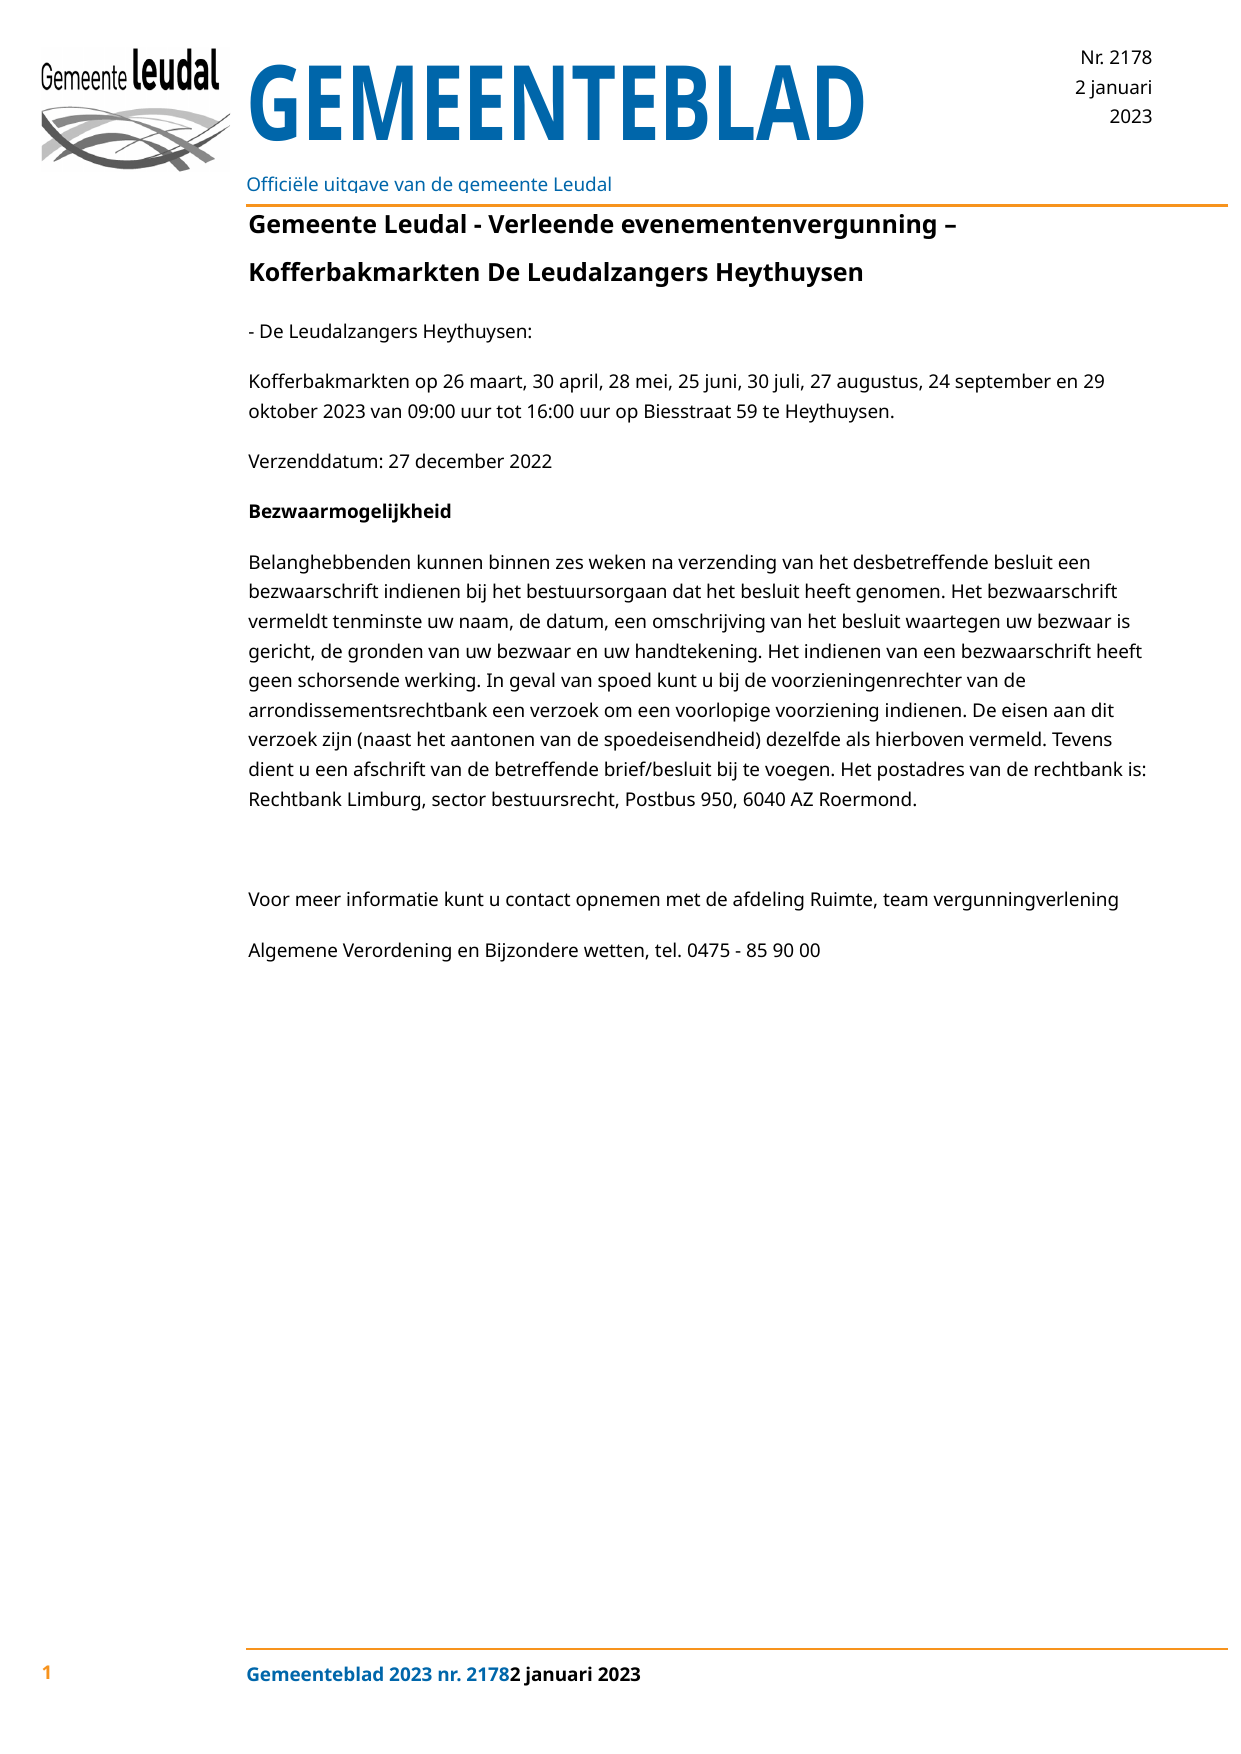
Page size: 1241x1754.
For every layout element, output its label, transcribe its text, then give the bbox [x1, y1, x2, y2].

text Verzenddatum: 27 december 2022 [248, 448, 1152, 474]
text Bezwaarmogelijkheid [248, 499, 1152, 524]
picture [41, 47, 231, 172]
text Belanghebbenden kunnen binnen zes weken na verzending van het desbetreffende besluit een bezwaarschrift indienen bij het bestuursorgaan dat het besluit heeft genomen. Het bezwaarschrift vermeldt tenminste uw naam, de datum, een omschrijving van het besluit waartegen uw bezwaar is gericht, de gronden van uw bezwaar en uw handtekening. Het indienen van een bezwaarschrift heeft geen schorsende werking. In geval van spoed kunt u bij de voorzieningenrechter van de arrondissementsrechtbank een verzoek om een voorlopige voorziening indienen. De eisen aan dit verzoek zijn (naast het aantonen van de spoedeisendheid) dezelfde als hierboven vermeld. Tevens dient u een afschrift van de betreffende brief/besluit bij te voegen. Het postadres van de rechtbank is: Rechtbank Limburg, sector bestuursrecht, Postbus 950, 6040 AZ Roermond. [248, 549, 1152, 812]
text Algemene Verordening en Bijzondere wetten, tel. 0475 - 85 90 00 [248, 937, 1152, 963]
text - De Leudalzangers Heythuysen: [248, 318, 1152, 344]
text Voor meer informatie kunt u contact opnemen met de afdeling Ruimte, team vergunningverlening [248, 887, 1152, 912]
text Gemeente Leudal - Verleende evenementenvergunning – Kofferbakmarkten De Leudalzangers Heythuysen [248, 207, 1152, 288]
text Kofferbakmarkten op 26 maart, 30 april, 28 mei, 25 juni, 30 juli, 27 augustus, 24 september en 29 oktober 2023 van 09:00 uur tot 16:00 uur op Biesstraat 59 te Heythuysen. [248, 368, 1152, 424]
